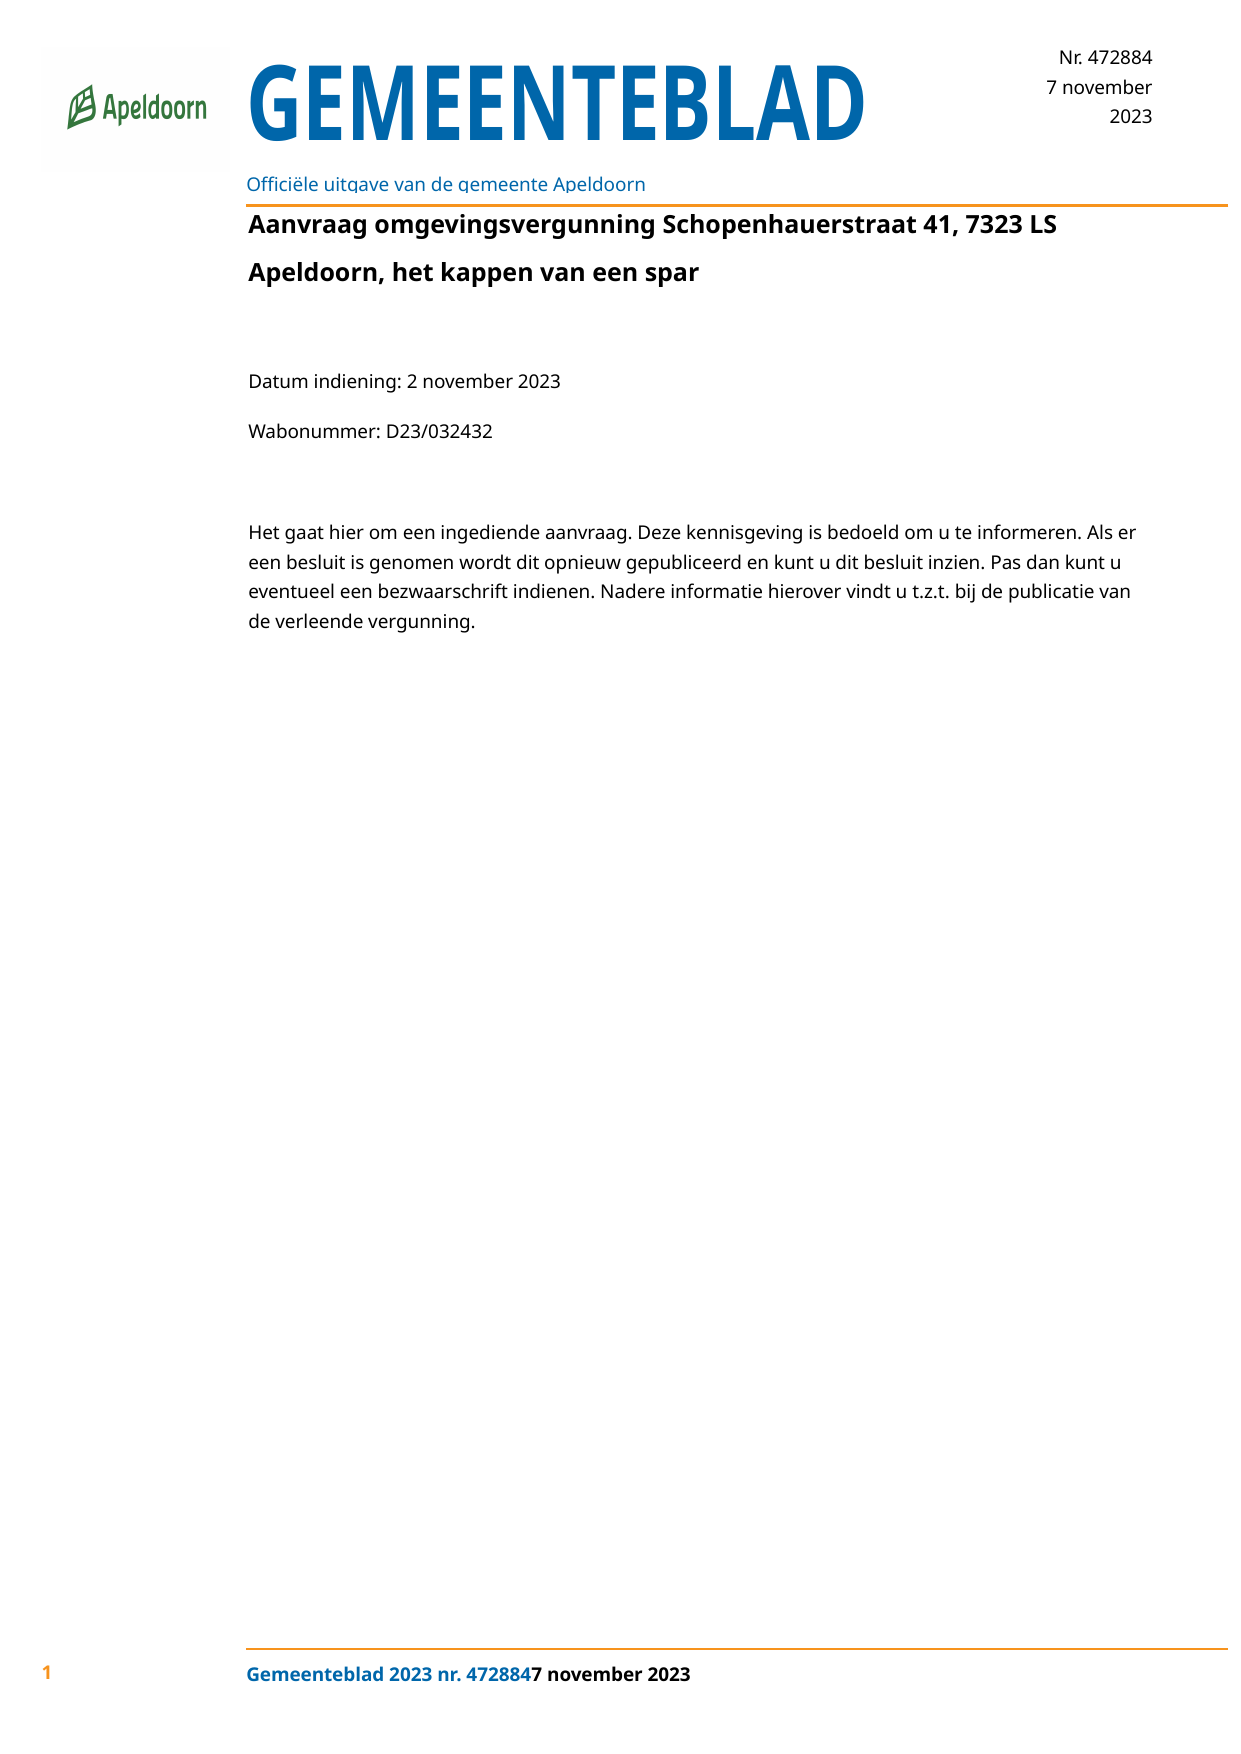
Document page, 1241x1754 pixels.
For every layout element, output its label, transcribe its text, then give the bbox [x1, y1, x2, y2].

text Aanvraag omgevingsvergunning Schopenhauerstraat 41, 7323 LS Apeldoorn, het kappen van een spar [248, 207, 1152, 288]
text Wabonummer: D23/032432 [248, 419, 1152, 444]
text Het gaat hier om een ingediende aanvraag. Deze kennisgeving is bedoeld om u te informeren. Als er een besluit is genomen wordt dit opnieuw gepubliceerd en kunt u dit besluit inzien. Pas dan kunt u eventueel een bezwaarschrift indienen. Nadere informatie hierover vindt u t.z.t. bij de publicatie van de verleende vergunning. [248, 519, 1152, 634]
text Datum indiening: 2 november 2023 [248, 368, 1152, 394]
picture [41, 47, 231, 172]
